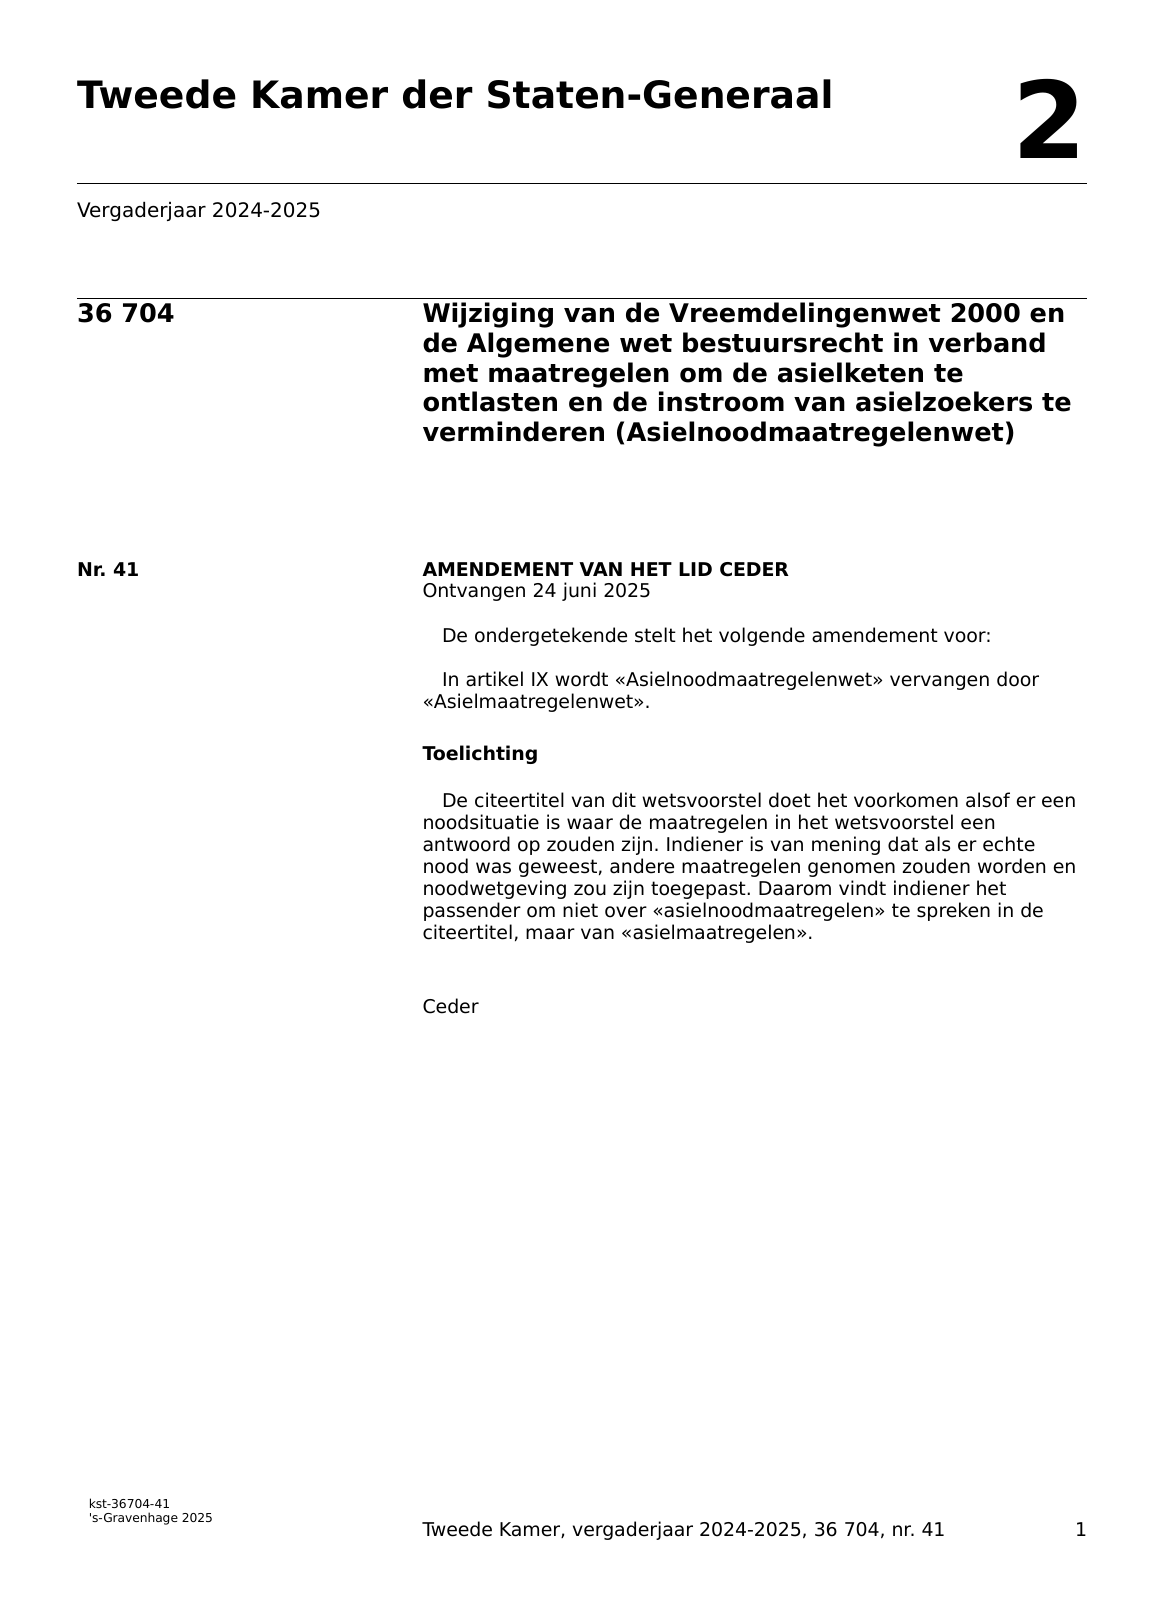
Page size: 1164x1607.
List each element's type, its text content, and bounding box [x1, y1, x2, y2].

text De citeertitel van dit wetsvoorstel doet het voorkomen alsof er een noodsituatie is waar de maatregelen in het wetsvoorstel een antwoord op zouden zijn. Indiener is van mening dat als er echte nood was geweest, andere maatregelen genomen zouden worden en noodwetgeving zou zijn toegepast. Daarom vindt indiener het passender om niet over «asielnoodmaatregelen» te spreken in de citeertitel, maar van «asielmaatregelen». [422, 790, 1087, 943]
text 's-Gravenhage 2025 [88, 1511, 323, 1525]
subtitle Toelichting [422, 743, 1087, 765]
text kst-36704-41 [88, 1497, 323, 1511]
text Ontvangen 24 juni 2025 [422, 580, 1087, 602]
text In artikel IX wordt «Asielnoodmaatregelenwet» vervangen door «Asielmaatregelenwet». [422, 669, 1087, 713]
text De ondergetekende stelt het volgende amendement voor: [422, 624, 1087, 647]
table_cell Vergaderjaar 2024-2025 [77, 184, 1087, 298]
table_header 2 [886, 59, 1087, 183]
subtitle 36 704 Wijziging van de Vreemdelingenwet 2000 en de Algemene wet bestuursrecht in verband met maatregelen om de asielketen te ontlasten en de instroom van asielzoekers te verminderen (Asielnoodmaatregelenwet) [77, 299, 1087, 447]
text Ceder [422, 973, 1087, 1017]
subtitle Nr. 41 AMENDEMENT VAN HET LID CEDER [77, 558, 1087, 580]
table_header Tweede Kamer der Staten-Generaal [77, 59, 886, 183]
